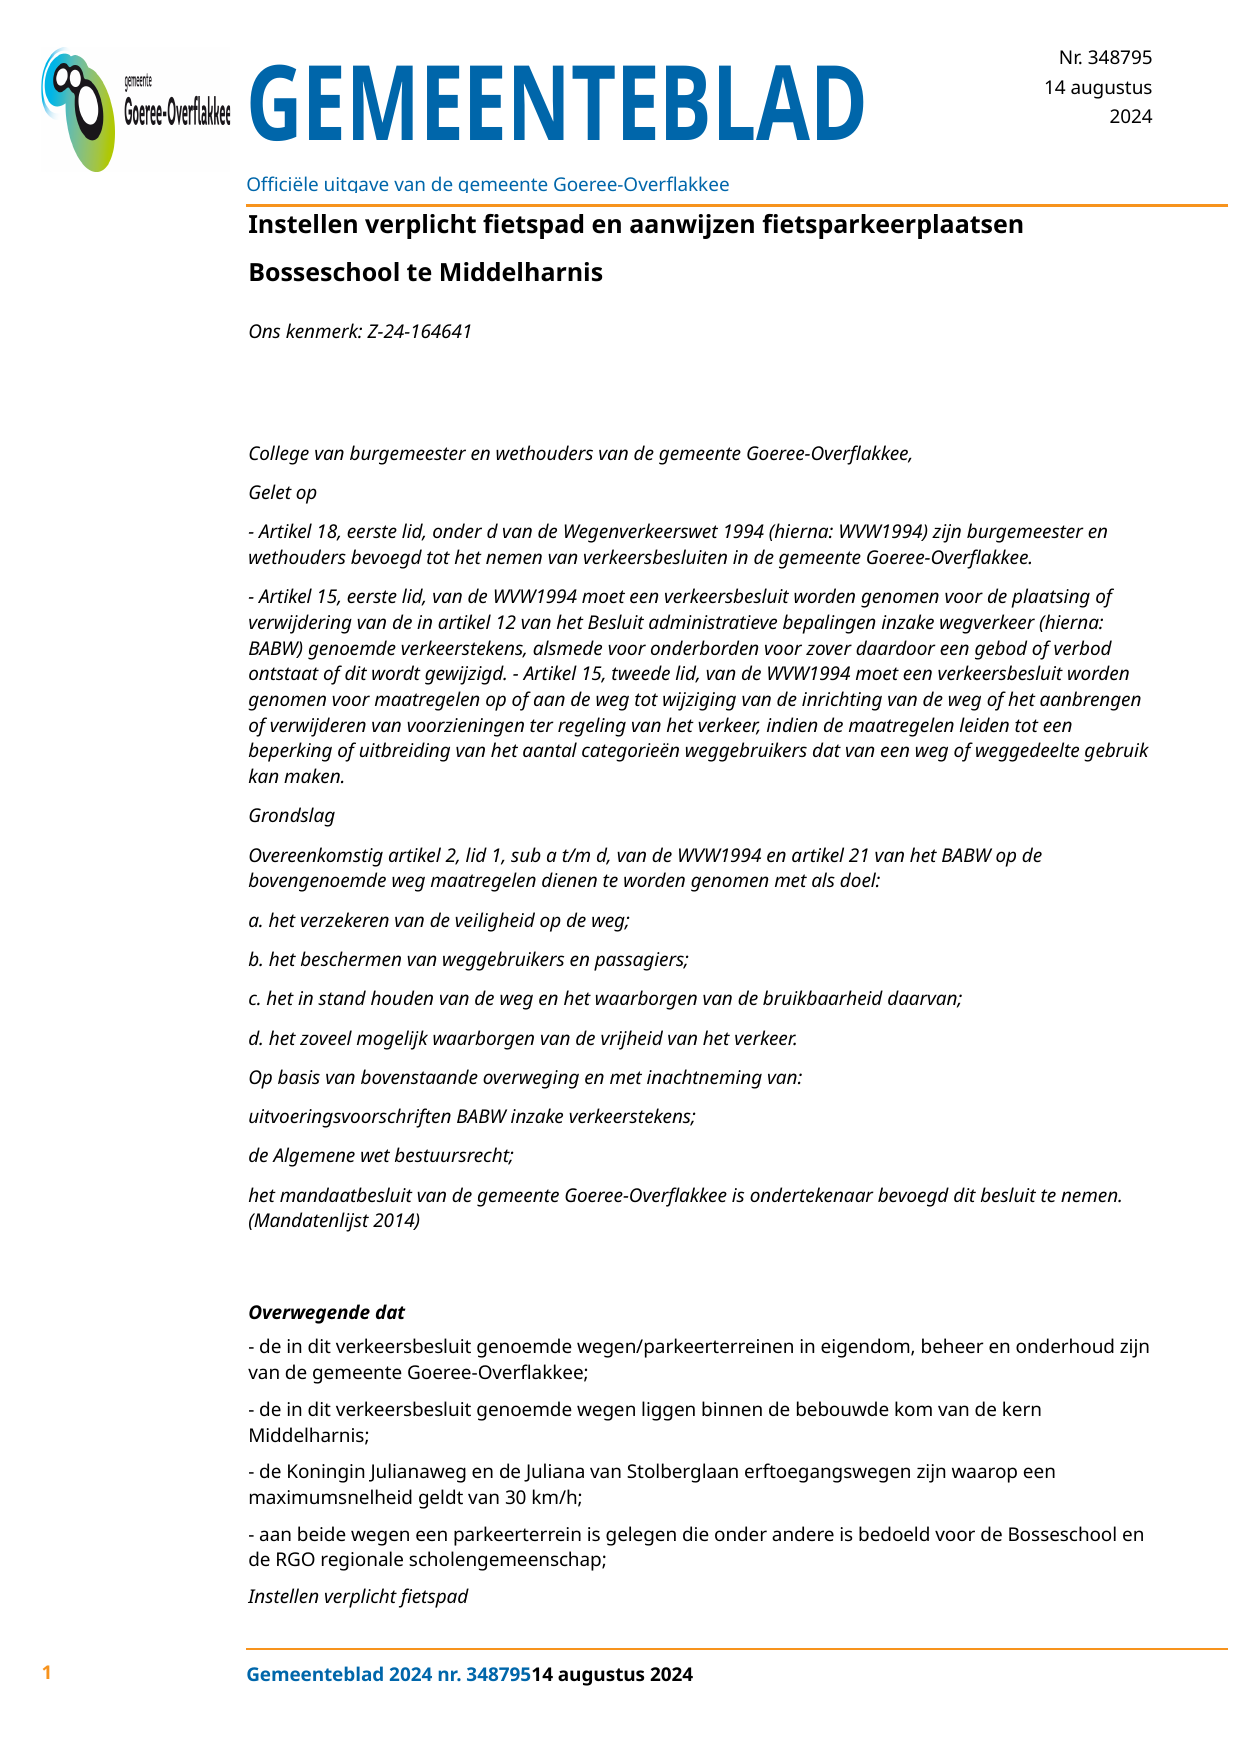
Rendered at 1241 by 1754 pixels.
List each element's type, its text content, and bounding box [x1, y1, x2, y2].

text d. het zoveel mogelijk waarborgen van de vrijheid van het verkeer. [248, 1025, 1152, 1050]
text Grondslag [248, 803, 1152, 828]
text Overeenkomstig artikel 2, lid 1, sub a t/m d, van de WVW1994 en artikel 21 van het BABW op de bovengenoemde weg maatregelen dienen te worden genomen met als doel: [248, 842, 1152, 893]
text uitvoeringsvoorschriften BABW inzake verkeerstekens; [248, 1103, 1152, 1129]
text de Algemene wet bestuursrecht; [248, 1142, 1152, 1168]
text Overwegende dat [248, 1299, 1152, 1325]
text - aan beide wegen een parkeerterrein is gelegen die onder andere is bedoeld voor de Bosseschool en de RGO regionale scholengemeenschap; [248, 1521, 1152, 1572]
text - Artikel 18, eerste lid, onder d van de Wegenverkeerswet 1994 (hierna: WVW1994) zijn burgemeester en wethouders bevoegd tot het nemen van ver­keersbe­sluiten in de gemeente Goeree-Overflakkee. [248, 518, 1152, 570]
text Instellen verplicht fietspad [248, 1583, 1152, 1609]
text Ons kenmerk: Z-24-164641 [248, 318, 1152, 344]
text Instellen verplicht fietspad en aanwijzen fietsparkeerplaatsen Bosseschool te Middelharnis [248, 207, 1152, 288]
text - de in dit verkeersbesluit genoemde wegen liggen binnen de bebouwde kom van de kern Middelharnis; [248, 1396, 1152, 1447]
text Op basis van bovenstaande overweging en met inachtneming van: [248, 1064, 1152, 1090]
text b. het beschermen van weggebruikers en passagiers; [248, 946, 1152, 972]
picture [41, 47, 231, 172]
text c. het in stand houden van de weg en het waarborgen van de bruikbaarheid daarvan; [248, 985, 1152, 1011]
text - Artikel 15, eerste lid, van de WVW1994 moet een verkeersbesluit worden genomen voor de plaatsing of verwijdering van de in artikel 12 van het Besluit administratieve bepalingen inzake wegverkeer (hierna: BABW) genoemde verkeerstekens, alsmede voor onderborden voor zover daardoor een gebod of verbod ontstaat of dit wordt gewijzigd. - Artikel 15, tweede lid, van de WVW1994 moet een verkeersbesluit worden genomen voor maatregelen op of aan de weg tot wijziging van de inrichting van de weg of het aanbrengen of verwijderen van voorzieningen ter regeling van het verkeer, indien de maatregelen leiden tot een beperking of uitbreiding van het aantal categorieën weggebruikers dat van een weg of weggedeelte gebruik kan maken. [248, 583, 1152, 789]
text College van burgemeester en wethouders van de gemeente Goeree-Overflakkee, [248, 440, 1152, 465]
text a. het verzekeren van de veiligheid op de weg; [248, 907, 1152, 933]
text het mandaatbesluit van de gemeente Goeree-Overflakkee is ondertekenaar bevoegd dit besluit te nemen. (Mandatenlijst 2014) [248, 1182, 1152, 1233]
text - de Koningin Julianaweg en de Juliana van Stolberglaan erftoegangswegen zijn waarop een maximumsnelheid geldt van 30 km/h; [248, 1458, 1152, 1510]
text Gelet op [248, 479, 1152, 505]
text - de in dit verkeersbesluit genoemde wegen/parkeerterreinen in eigendom, beheer en onderhoud zijn van de gemeente Goeree-Overflakkee; [248, 1334, 1152, 1385]
